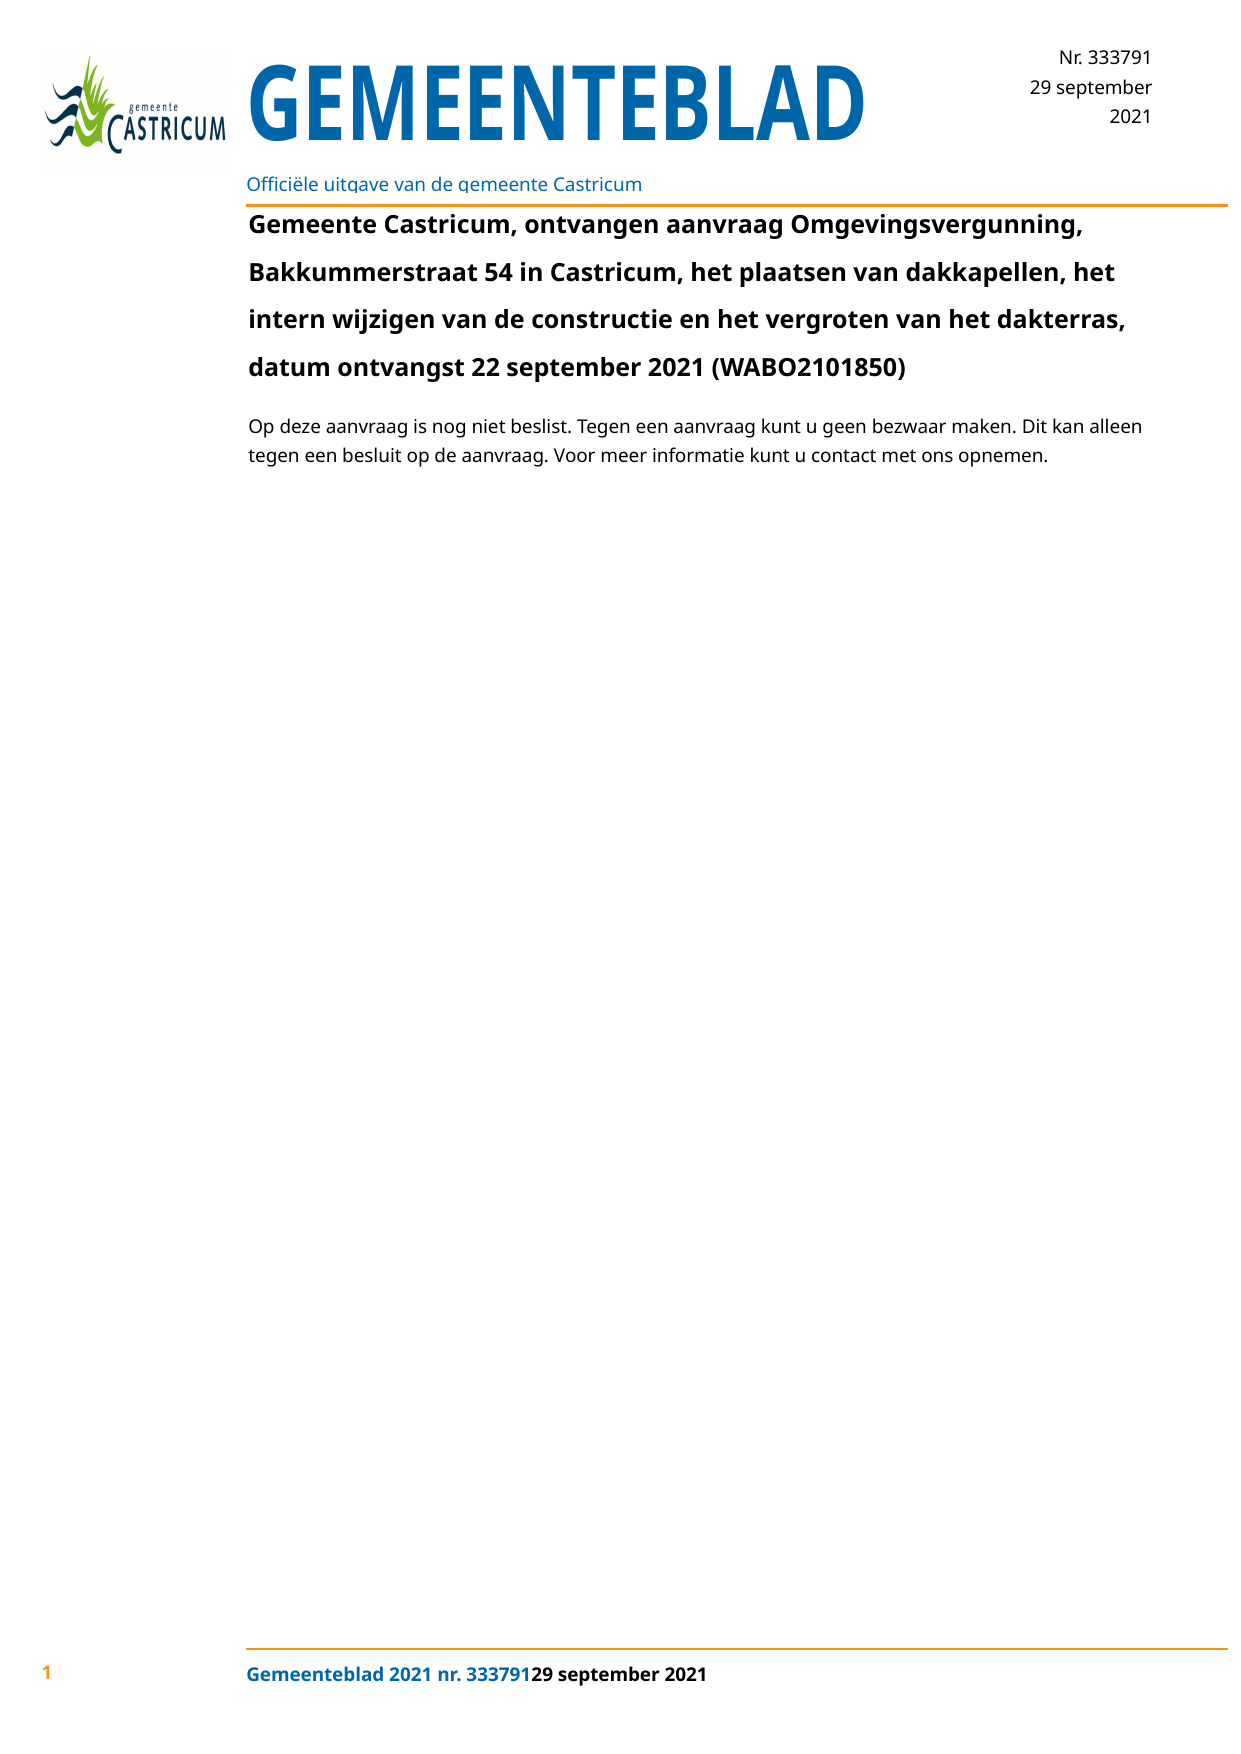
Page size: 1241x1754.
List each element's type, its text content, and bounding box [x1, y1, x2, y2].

picture [41, 47, 231, 172]
text Op deze aanvraag is nog niet beslist. Tegen een aanvraag kunt u geen bezwaar maken. Dit kan alleen tegen een besluit op de aanvraag. Voor meer informatie kunt u contact met ons opnemen. [248, 413, 1152, 468]
text Gemeente Castricum, ontvangen aanvraag Omgevingsvergunning, Bakkummerstraat 54 in Castricum, het plaatsen van dakkapellen, het intern wijzigen van de constructie en het vergroten van het dakterras, datum ontvangst 22 september 2021 (WABO2101850) [248, 207, 1152, 384]
